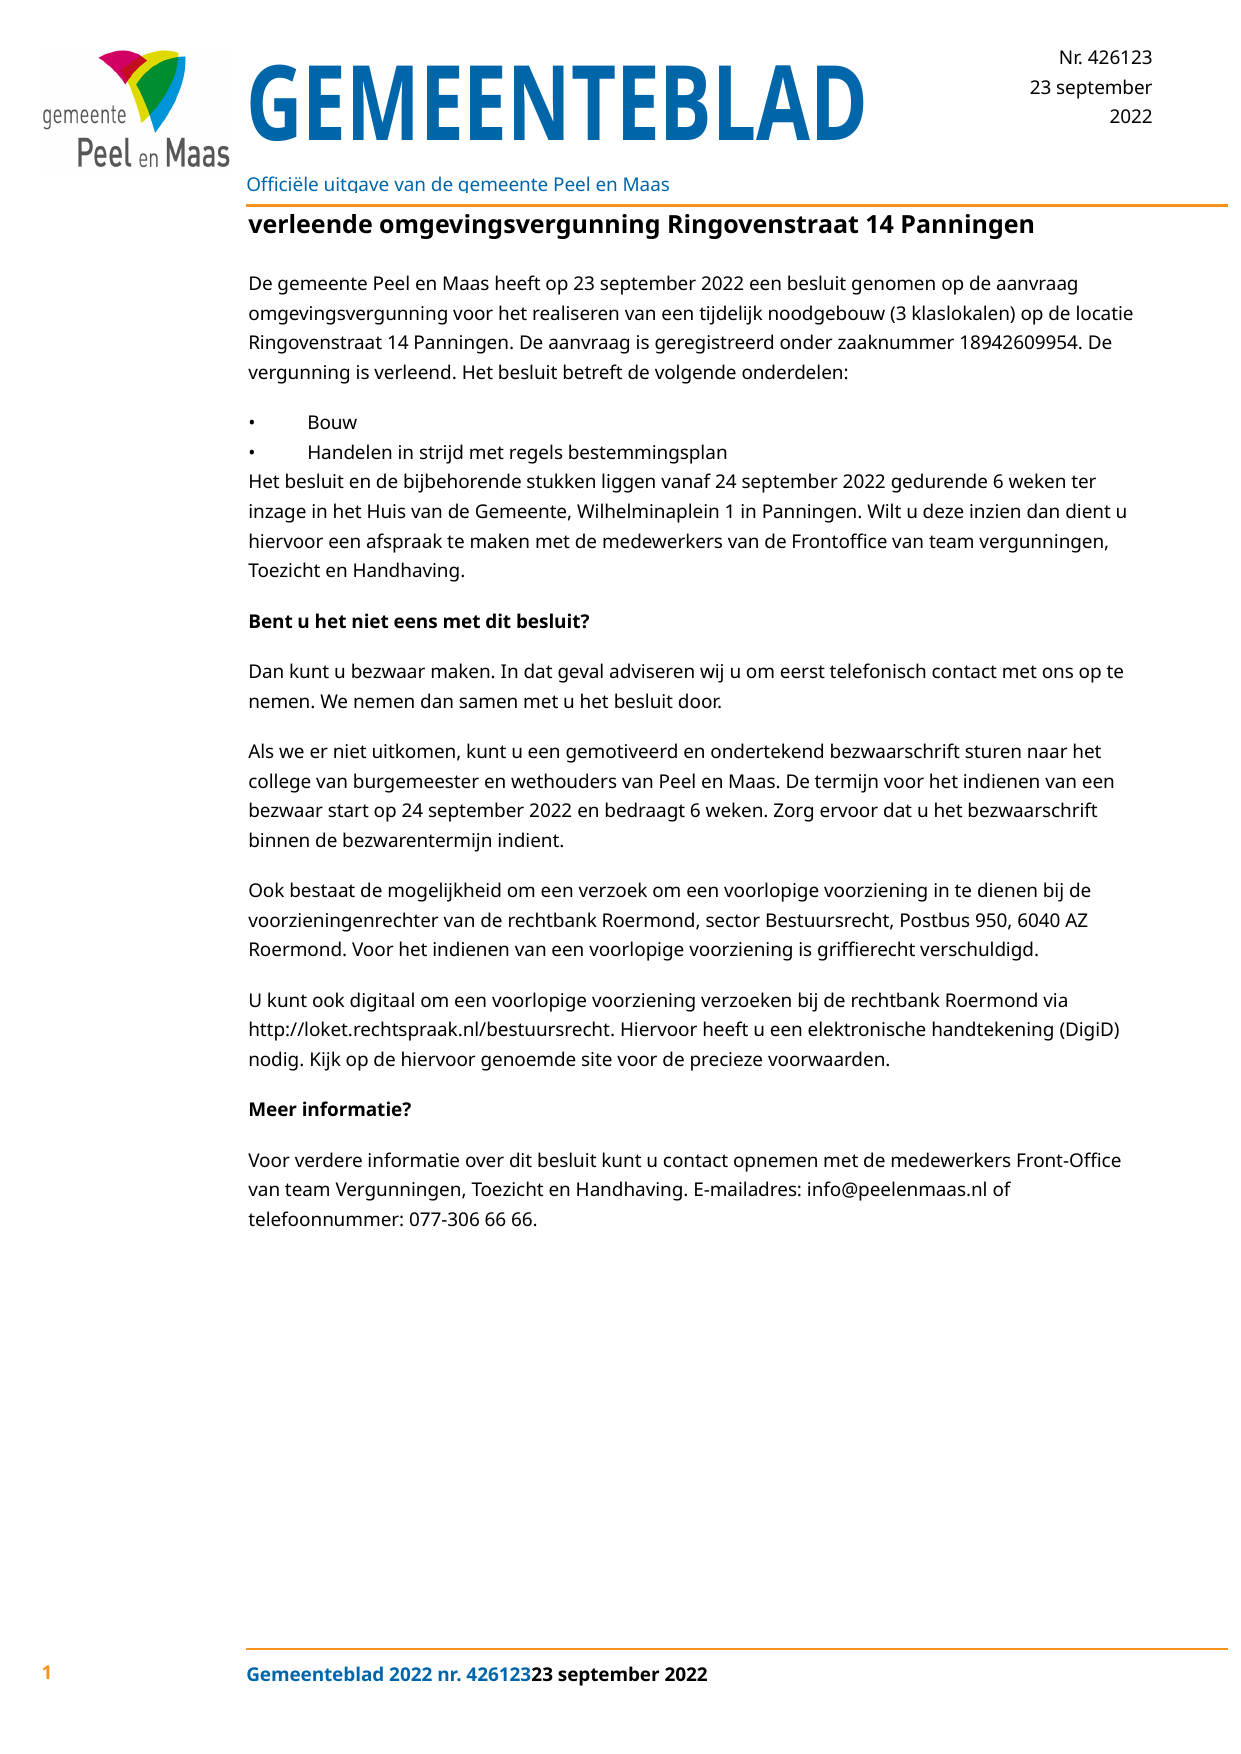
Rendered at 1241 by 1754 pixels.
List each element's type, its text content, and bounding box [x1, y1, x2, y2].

text U kunt ook digitaal om een voorlopige voorziening verzoeken bij de rechtbank Roermond via http://loket.rechtspraak.nl/bestuursrecht. Hiervoor heeft u een elektronische handtekening (DigiD) nodig. Kijk op de hiervoor genoemde site voor de precieze voorwaarden. [248, 987, 1152, 1072]
text De gemeente Peel en Maas heeft op 23 september 2022 een besluit genomen op de aanvraag omgevingsvergunning voor het realiseren van een tijdelijk noodgebouw (3 klaslokalen) op de locatie Ringovenstraat 14 Panningen. De aanvraag is geregistreerd onder zaaknummer 18942609954. De vergunning is verleend. Het besluit betreft de volgende onderdelen: [248, 270, 1152, 385]
text Ook bestaat de mogelijkheid om een verzoek om een voorlopige voorziening in te dienen bij de voorzieningenrechter van de rechtbank Roermond, sector Bestuursrecht, Postbus 950, 6040 AZ Roermond. Voor het indienen van een voorlopige voorziening is griffierecht verschuldigd. [248, 877, 1152, 962]
list Handelen in strijd met regels bestemmingsplan [248, 439, 1152, 465]
text Voor verdere informatie over dit besluit kunt u contact opnemen met de medewerkers Front-Office van team Vergunningen, Toezicht en Handhaving. E-mailadres: info@peelenmaas.nl of telefoonnummer: 077-306 66 66. [248, 1147, 1152, 1232]
text Als we er niet uitkomen, kunt u een gemotiveerd en ondertekend bezwaarschrift sturen naar het college van burgemeester en wethouders van Peel en Maas. De termijn voor het indienen van een bezwaar start op 24 september 2022 en bedraagt 6 weken. Zorg ervoor dat u het bezwaarschrift binnen de bezwarentermijn indient. [248, 738, 1152, 853]
text verleende omgevingsvergunning Ringovenstraat 14 Panningen [248, 207, 1152, 241]
text Meer informatie? [248, 1097, 1152, 1122]
text Dan kunt u bezwaar maken. In dat geval adviseren wij u om eerst telefonisch contact met ons op te nemen. We nemen dan samen met u het besluit door. [248, 658, 1152, 713]
picture [41, 47, 231, 172]
text Bent u het niet eens met dit besluit? [248, 608, 1152, 633]
text Het besluit en de bijbehorende stukken liggen vanaf 24 september 2022 gedurende 6 weken ter inzage in het Huis van de Gemeente, Wilhelminaplein 1 in Panningen. Wilt u deze inzien dan dient u hiervoor een afspraak te maken met de medewerkers van de Frontoffice van team vergunningen, Toezicht en Handhaving. [248, 469, 1152, 583]
list Bouw [248, 409, 1152, 435]
